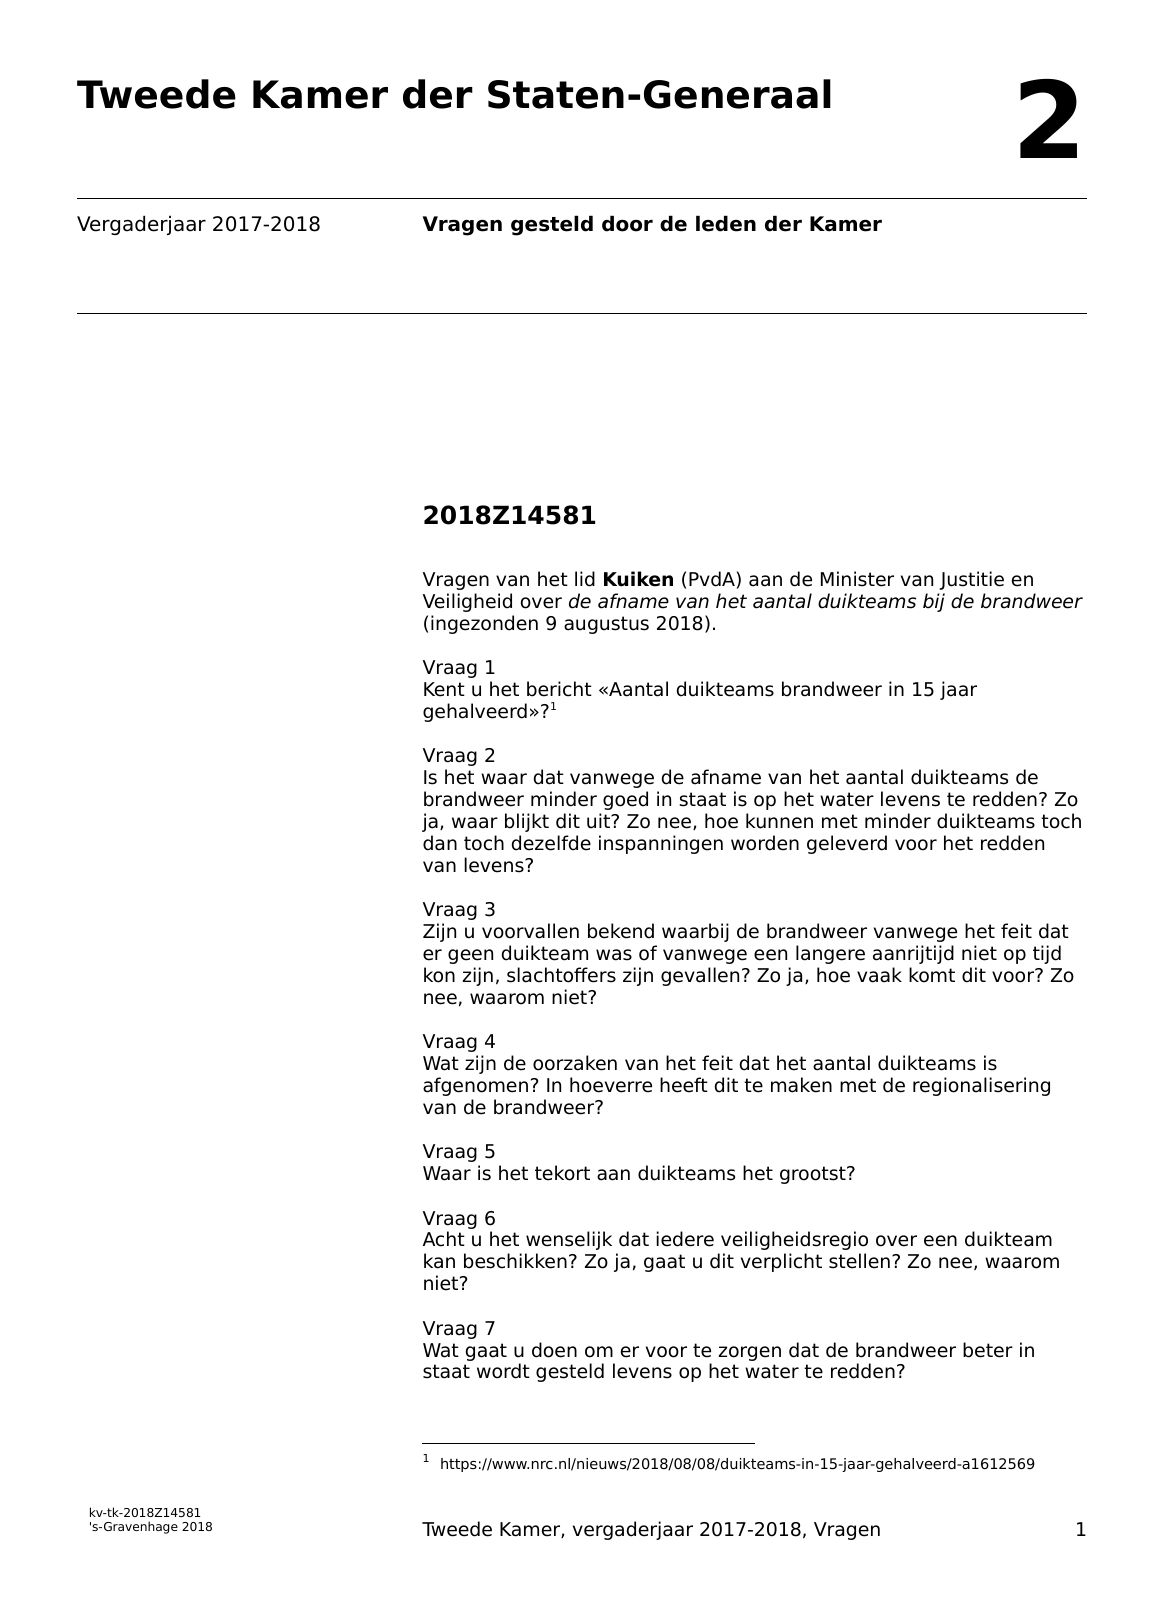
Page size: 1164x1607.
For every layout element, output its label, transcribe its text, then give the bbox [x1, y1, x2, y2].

text Vraag 7 [422, 1317, 1087, 1339]
table_header Tweede Kamer der Staten-Generaal [77, 59, 886, 198]
text Zijn u voorvallen bekend waarbij de brandweer vanwege het feit dat er geen duikteam was of vanwege een langere aanrijtijd niet op tijd kon zijn, slachtoffers zijn gevallen? Zo ja, hoe vaak komt dit voor? Zo nee, waarom niet? [422, 921, 1087, 1009]
text Kent u het bericht «Aantal duikteams brandweer in 15 jaar gehalveerd»? [422, 679, 1087, 723]
table_header 2 [886, 59, 1087, 198]
text Vraag 6 [422, 1207, 1087, 1229]
text Vraag 2 [422, 745, 1087, 767]
text https://www.nrc.nl/nieuws/2018/08/08/duikteams-in-15-jaar-gehalveerd-a1612569 [422, 1452, 1087, 1474]
table_cell Vragen gesteld door de leden der Kamer [422, 199, 1087, 313]
text 2018Z14581 [422, 501, 1087, 531]
text Acht u het wenselijk dat iedere veiligheidsregio over een duikteam kan beschikken? Zo ja, gaat u dit verplicht stellen? Zo nee, waarom niet? [422, 1229, 1087, 1295]
text 's-Gravenhage 2018 [88, 1520, 323, 1534]
text Vraag 3 [422, 899, 1087, 921]
text Wat zijn de oorzaken van het feit dat het aantal duikteams is afgenomen? In hoeverre heeft dit te maken met de regionalisering van de brandweer? [422, 1053, 1087, 1119]
table_cell Vergaderjaar 2017-2018 [77, 199, 422, 313]
text Is het waar dat vanwege de afname van het aantal duikteams de brandweer minder goed in staat is op het water levens te redden? Zo ja, waar blijkt dit uit? Zo nee, hoe kunnen met minder duikteams toch dan toch dezelfde inspanningen worden geleverd voor het redden van levens? [422, 767, 1087, 877]
text kv-tk-2018Z14581 [88, 1506, 323, 1520]
text Vragen van het lid Kuiken (PvdA) aan de Minister van Justitie en Veiligheid over de afname van het aantal duikteams bij de brandweer (ingezonden 9 augustus 2018). [422, 569, 1087, 635]
text Vraag 4 [422, 1031, 1087, 1053]
text Wat gaat u doen om er voor te zorgen dat de brandweer beter in staat wordt gesteld levens op het water te redden? [422, 1339, 1087, 1383]
text Vraag 1 [422, 657, 1087, 679]
text Vraag 5 [422, 1141, 1087, 1163]
text Waar is het tekort aan duikteams het grootst? [422, 1163, 1087, 1185]
